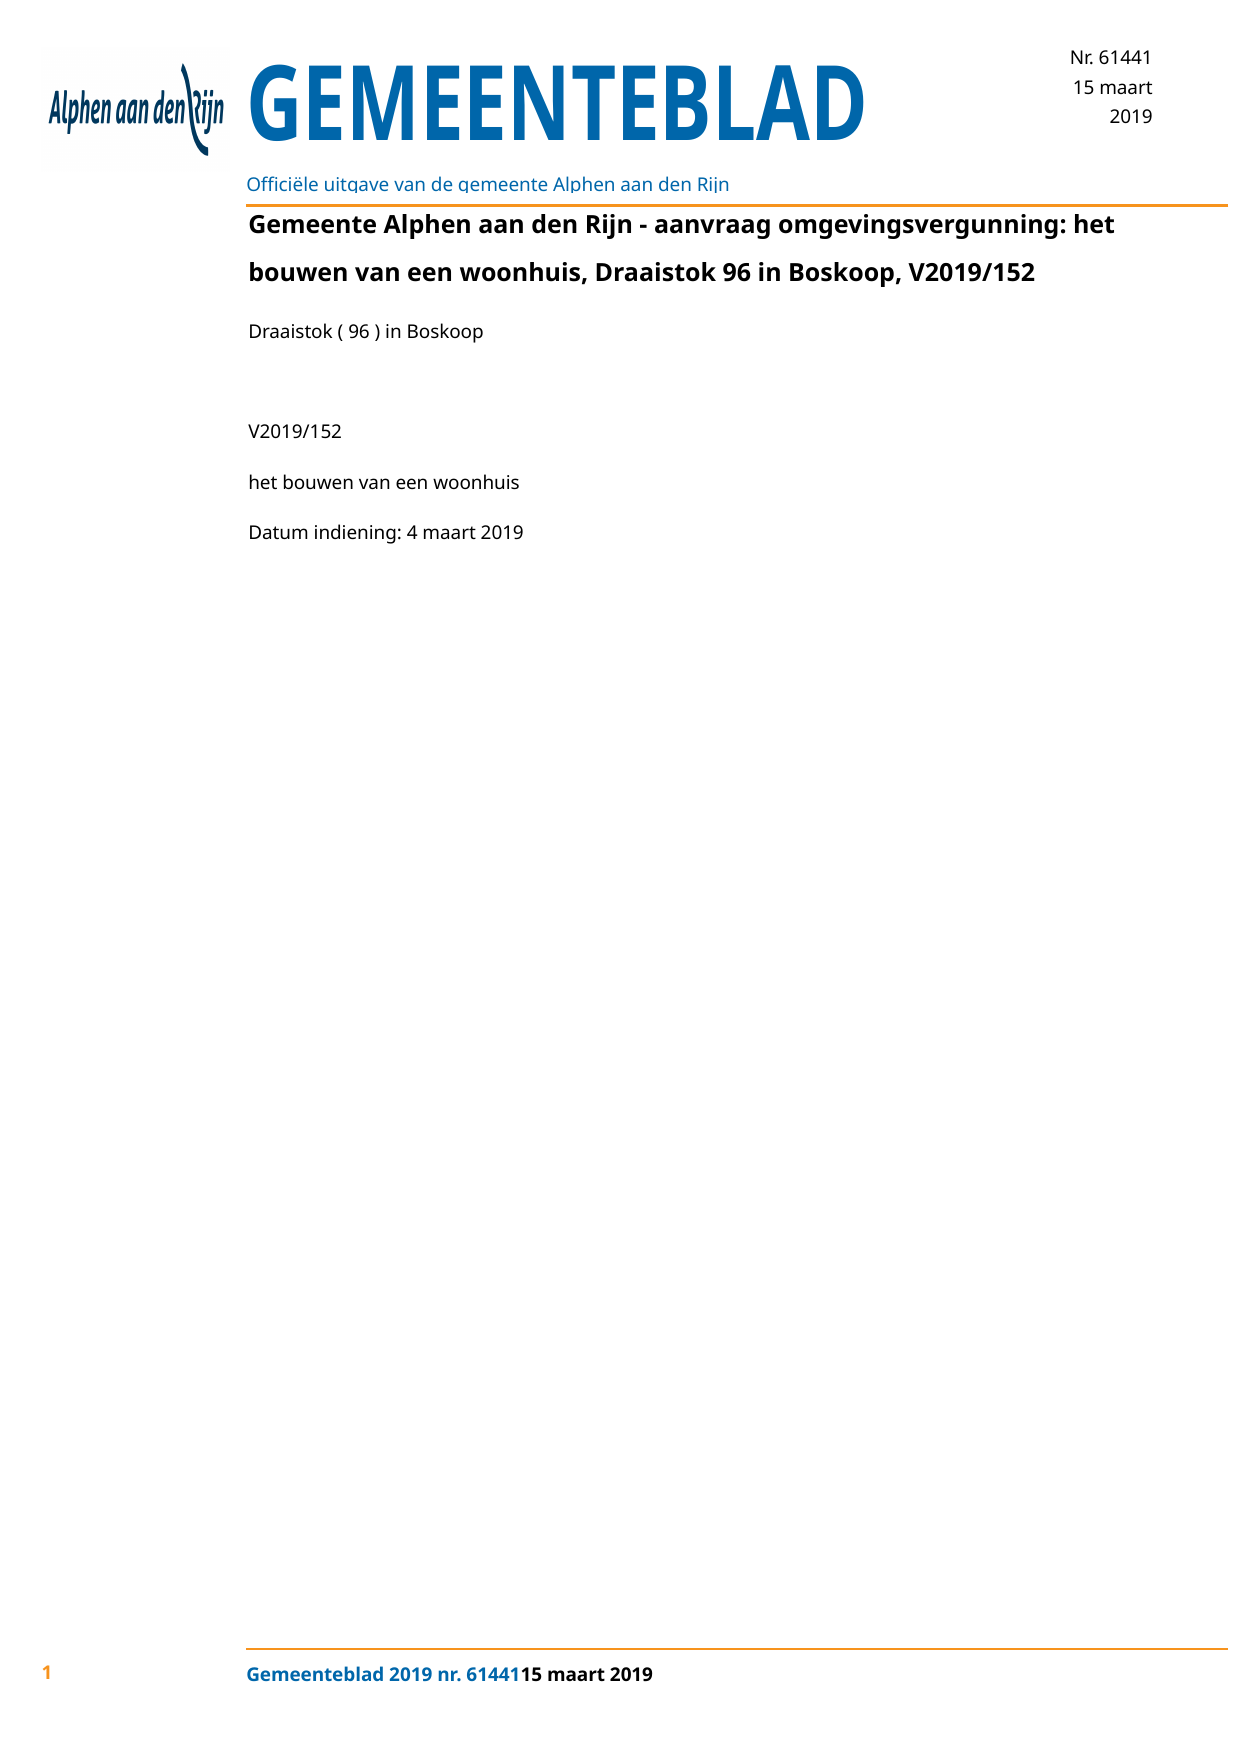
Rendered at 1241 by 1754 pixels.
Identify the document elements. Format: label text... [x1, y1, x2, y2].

text V2019/152 [248, 419, 1152, 444]
text Datum indiening: 4 maart 2019 [248, 519, 1152, 545]
text Draaistok ( 96 ) in Boskoop [248, 318, 1152, 344]
text het bouwen van een woonhuis [248, 469, 1152, 495]
text Gemeente Alphen aan den Rijn - aanvraag omgevingsvergunning: het bouwen van een woonhuis, Draaistok 96 in Boskoop, V2019/152 [248, 207, 1152, 288]
picture [41, 47, 231, 172]
